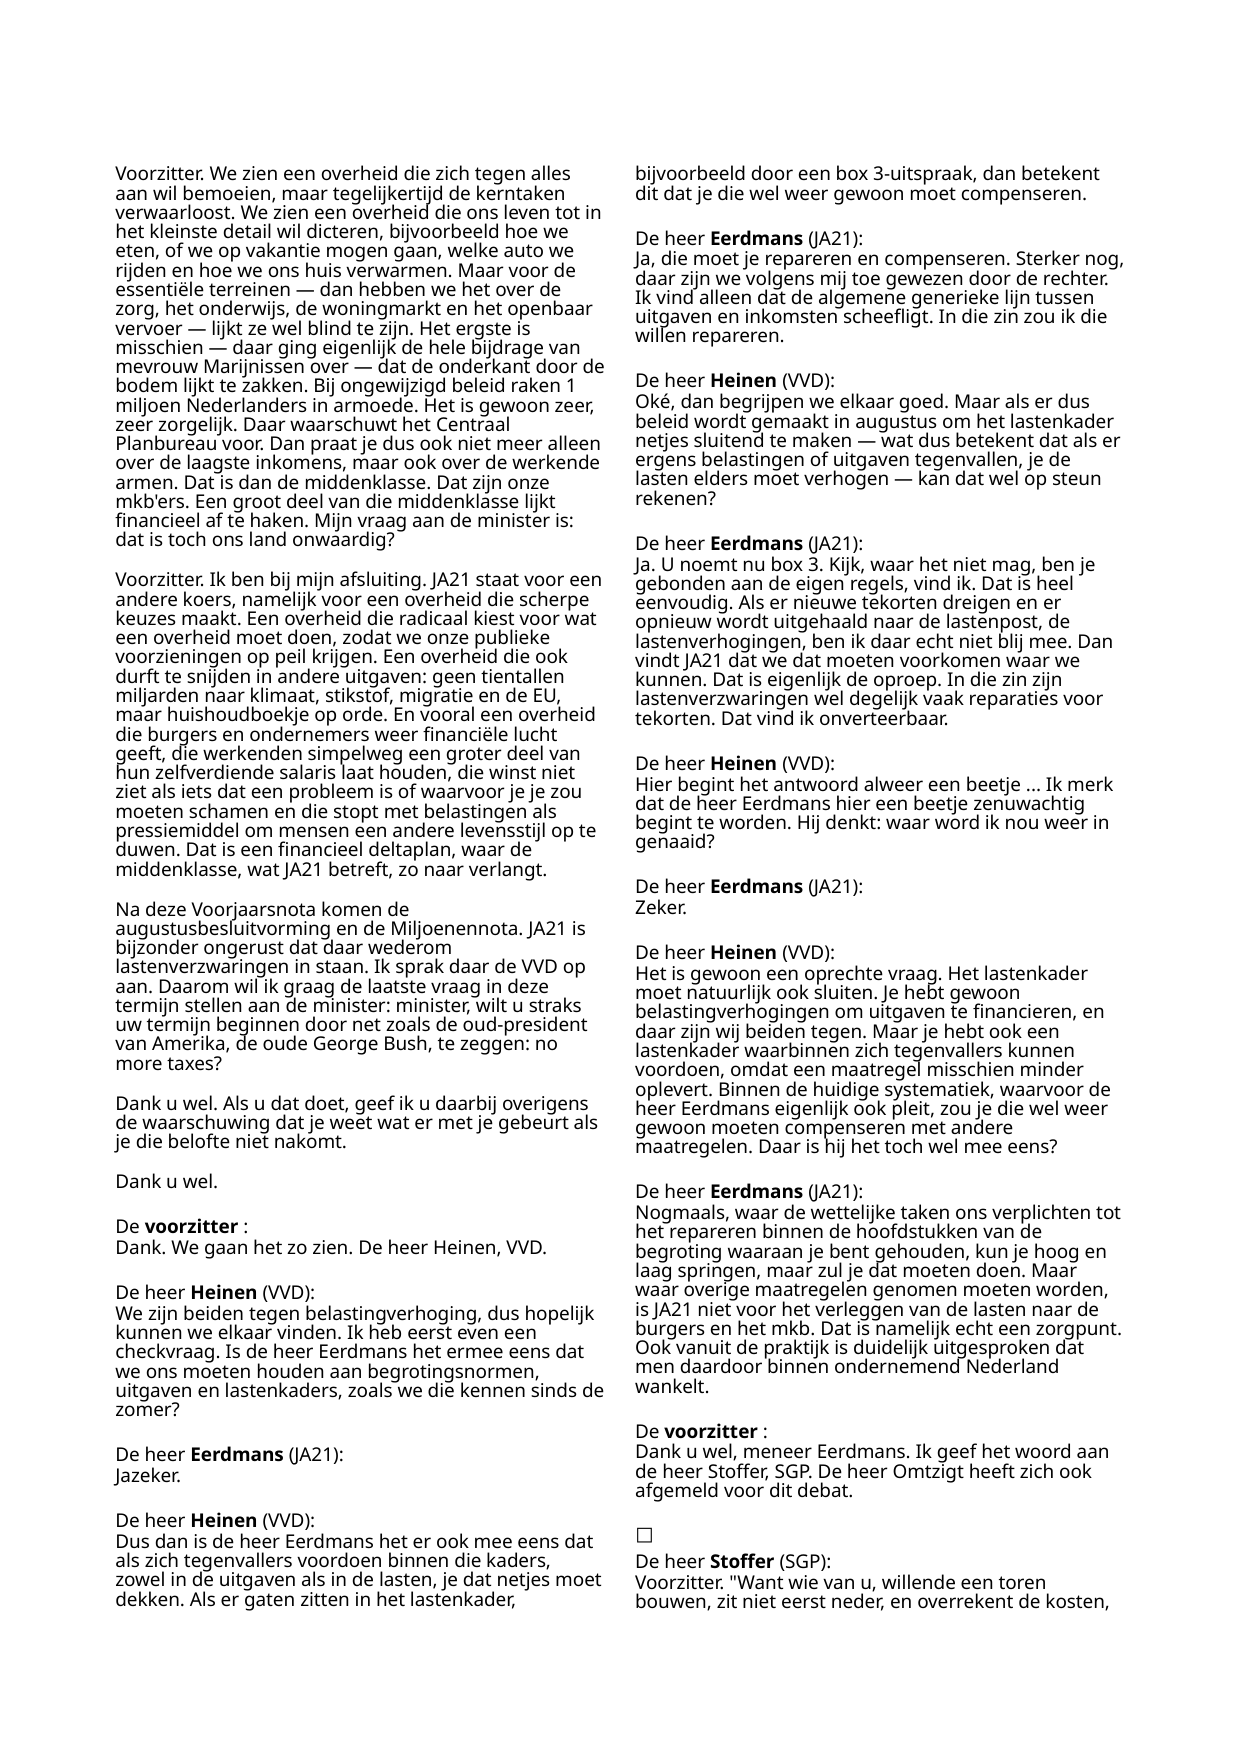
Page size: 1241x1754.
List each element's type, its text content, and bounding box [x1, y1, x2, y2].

text De heer Heinen (VVD): [115, 1279, 605, 1305]
text De voorzitter : [635, 1418, 1125, 1443]
text Voorzitter. Ik ben bij mijn afsluiting. JA21 staat voor een andere koers, namelijk voor een overheid die scherpe keuzes maakt. Een overheid die radicaal kiest voor wat een overheid moet doen, zodat we onze publieke voorzieningen op peil krijgen. Een overheid die ook durft te snijden in andere uitgaven: geen tientallen miljarden naar klimaat, stikstof, migratie en de EU, maar huishoudboekje op orde. En vooral een overheid die burgers en ondernemers weer financiële lucht geeft, die werkenden simpelweg een groter deel van hun zelfverdiende salaris laat houden, die winst niet ziet als iets dat een probleem is of waarvoor je je zou moeten schamen en die stopt met belastingen als pressiemiddel om mensen een andere levensstijl op te duwen. Dat is een financieel deltaplan, waar de middenklasse, wat JA21 betreft, zo naar verlangt. [115, 571, 605, 880]
text Dank u wel. [115, 1173, 605, 1192]
text Dank u wel. Als u dat doet, geef ik u daarbij overigens de waarschuwing dat je weet wat er met je gebeurt als je die belofte niet nakomt. [115, 1095, 605, 1152]
text Voorzitter. We zien een overheid die zich tegen alles aan wil bemoeien, maar tegelijkertijd de kerntaken verwaarloost. We zien een overheid die ons leven tot in het kleinste detail wil dicteren, bijvoorbeeld hoe we eten, of we op vakantie mogen gaan, welke auto we rijden en hoe we ons huis verwarmen. Maar voor de essentiële terreinen — dan hebben we het over de zorg, het onderwijs, de woningmarkt en het openbaar vervoer — lijkt ze wel blind te zijn. Het ergste is misschien — daar ging eigenlijk de hele bijdrage van mevrouw Marijnissen over — dat de onderkant door de bodem lijkt te zakken. Bij ongewijzigd beleid raken 1 miljoen Nederlanders in armoede. Het is gewoon zeer, zeer zorgelijk. Daar waarschuwt het Centraal Planbureau voor. Dan praat je dus ook niet meer alleen over de laagste inkomens, maar ook over de werkende armen. Dat is dan de middenklasse. Dat zijn onze mkb'ers. Een groot deel van die middenklasse lijkt financieel af te haken. Mijn vraag aan de minister is: dat is toch ons land onwaardig? [115, 165, 605, 551]
text Zeker. [635, 899, 1125, 918]
text Nogmaals, waar de wettelijke taken ons verplichten tot het repareren binnen de hoofdstukken van de begroting waaraan je bent gehouden, kun je hoog en laag springen, maar zul je dat moeten doen. Maar waar overige maatregelen genomen moeten worden, is JA21 niet voor het verleggen van de lasten naar de burgers en het mkb. Dat is namelijk echt een zorgpunt. Ook vanuit de praktijk is duidelijk uitgesproken dat men daardoor binnen ondernemend Nederland wankelt. [635, 1204, 1125, 1397]
text De heer Heinen (VVD): [635, 750, 1125, 776]
text De voorzitter : [115, 1213, 605, 1239]
text De heer Eerdmans (JA21): [635, 225, 1125, 250]
text Jazeker. [115, 1467, 605, 1486]
text De heer Eerdmans (JA21): [635, 530, 1125, 556]
text Oké, dan begrijpen we elkaar goed. Maar als er dus beleid wordt gemaakt in augustus om het lastenkader netjes sluitend te maken — wat dus betekent dat als er ergens belastingen of uitgaven tegenvallen, je de lasten elders moet verhogen — kan dat wel op steun rekenen? [635, 393, 1125, 509]
text De heer Stoffer (SGP): [635, 1548, 1125, 1574]
text Voorzitter. "Want wie van u, willende een toren bouwen, zit niet eerst neder, en overrekent de kosten, [635, 1574, 1125, 1612]
text De heer Heinen (VVD): [635, 939, 1125, 965]
text ⬜ [635, 1522, 1125, 1548]
text Ja, die moet je repareren en compenseren. Sterker nog, daar zijn we volgens mij toe gewezen door de rechter. Ik vind alleen dat de algemene generieke lijn tussen uitgaven en inkomsten scheefligt. In die zin zou ik die willen repareren. [635, 250, 1125, 347]
text De heer Heinen (VVD): [635, 368, 1125, 393]
text Het is gewoon een oprechte vraag. Het lastenkader moet natuurlijk ook sluiten. Je hebt gewoon belastingverhogingen om uitgaven te financieren, en daar zijn wij beiden tegen. Maar je hebt ook een lastenkader waarbinnen zich tegenvallers kunnen voordoen, omdat een maatregel misschien minder oplevert. Binnen de huidige systematiek, waarvoor de heer Eerdmans eigenlijk ook pleit, zou je die wel weer gewoon moeten compenseren met andere maatregelen. Daar is hij het toch wel mee eens? [635, 965, 1125, 1158]
text De heer Heinen (VVD): [115, 1507, 605, 1533]
text De heer Eerdmans (JA21): [635, 1178, 1125, 1204]
text De heer Eerdmans (JA21): [115, 1441, 605, 1467]
text Ja. U noemt nu box 3. Kijk, waar het niet mag, ben je gebonden aan de eigen regels, vind ik. Dat is heel eenvoudig. Als er nieuwe tekorten dreigen en er opnieuw wordt uitgehaald naar de lastenpost, de lastenverhogingen, ben ik daar echt niet blij mee. Dan vindt JA21 dat we dat moeten voorkomen waar we kunnen. Dat is eigenlijk de oproep. In die zin zijn lastenverzwaringen wel degelijk vaak reparaties voor tekorten. Dat vind ik onverteerbaar. [635, 556, 1125, 729]
text Na deze Voorjaarsnota komen de augustusbesluitvorming en de Miljoenennota. JA21 is bijzonder ongerust dat daar wederom lastenverzwaringen in staan. Ik sprak daar de VVD op aan. Daarom wil ik graag de laatste vraag in deze termijn stellen aan de minister: minister, wilt u straks uw termijn beginnen door net zoals de oud-president van Amerika, de oude George Bush, te zeggen: no more taxes? [115, 901, 605, 1074]
text Dus dan is de heer Eerdmans het er ook mee eens dat als zich tegenvallers voordoen binnen die kaders, zowel in de uitgaven als in de lasten, je dat netjes moet dekken. Als er gaten zitten in het lastenkader, [115, 1533, 605, 1610]
text De heer Eerdmans (JA21): [635, 873, 1125, 899]
text bijvoorbeeld door een box 3-uitspraak, dan betekent dit dat je die wel weer gewoon moet compenseren. [635, 165, 1125, 204]
text Hier begint het antwoord alweer een beetje ... Ik merk dat de heer Eerdmans hier een beetje zenuwachtig begint te worden. Hij denkt: waar word ik nou weer in genaaid? [635, 776, 1125, 853]
text Dank u wel, meneer Eerdmans. Ik geef het woord aan de heer Stoffer, SGP. De heer Omtzigt heeft zich ook afgemeld voor dit debat. [635, 1443, 1125, 1501]
text Dank. We gaan het zo zien. De heer Heinen, VVD. [115, 1239, 605, 1258]
text We zijn beiden tegen belastingverhoging, dus hopelijk kunnen we elkaar vinden. Ik heb eerst even een checkvraag. Is de heer Eerdmans het ermee eens dat we ons moeten houden aan begrotingsnormen, uitgaven en lastenkaders, zoals we die kennen sinds de zomer? [115, 1305, 605, 1421]
